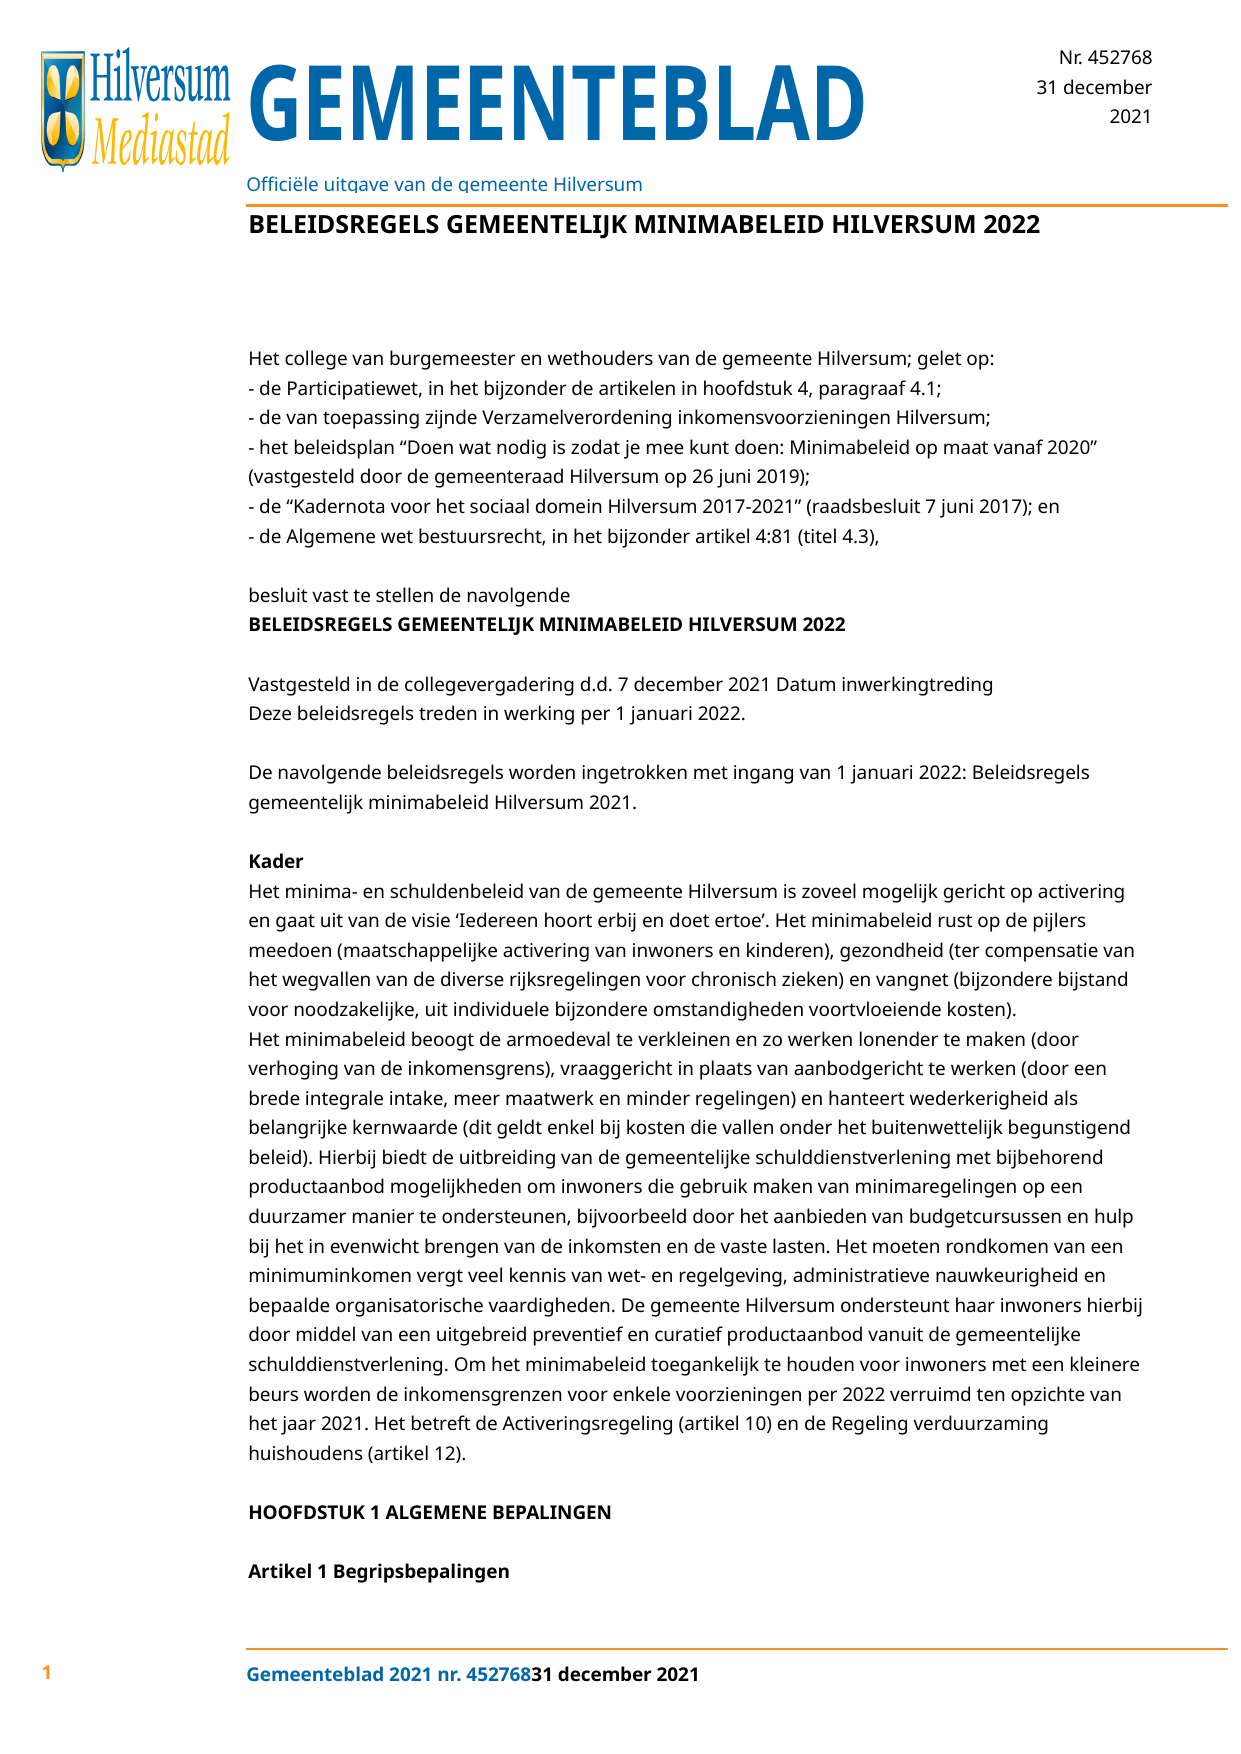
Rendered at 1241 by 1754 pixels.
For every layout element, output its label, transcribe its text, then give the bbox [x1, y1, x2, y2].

text - de “Kadernota voor het sociaal domein Hilversum 2017-2021” (raadsbesluit 7 juni 2017); en [248, 493, 1152, 519]
text De navolgende beleidsregels worden ingetrokken met ingang van 1 januari 2022: Beleidsregels gemeentelijk minimabeleid Hilversum 2021. [248, 759, 1152, 815]
text - het beleidsplan “Doen wat nodig is zodat je mee kunt doen: Minimabeleid op maat vanaf 2020” [248, 434, 1152, 460]
text Vastgesteld in de collegevergadering d.d. 7 december 2021 Datum inwerkingtreding [248, 671, 1152, 696]
text BELEIDSREGELS GEMEENTELIJK MINIMABELEID HILVERSUM 2022 [248, 207, 1152, 241]
text Het minimabeleid beoogt de armoedeval te verkleinen en zo werken lonender te maken (door verhoging van de inkomensgrens), vraaggericht in plaats van aanbodgericht te werken (door een brede integrale intake, meer maatwerk en minder regelingen) en hanteert wederkerigheid als belangrijke kernwaarde (dit geldt enkel bij kosten die vallen onder het buitenwettelijk begunstigend beleid). Hierbij biedt de uitbreiding van de gemeentelijke schulddienstverlening met bijbehorend productaanbod mogelijkheden om inwoners die gebruik maken van minimaregelingen op een duurzamer manier te ondersteunen, bijvoorbeeld door het aanbieden van budgetcursussen en hulp bij het in evenwicht brengen van de inkomsten en de vaste lasten. Het moeten rondkomen van een minimuminkomen vergt veel kennis van wet- en regelgeving, administratieve nauwkeurigheid en bepaalde organisatorische vaardigheden. De gemeente Hilversum ondersteunt haar inwoners hierbij door middel van een uitgebreid preventief en curatief productaanbod vanuit de gemeentelijke schulddienstverlening. Om het minimabeleid toegankelijk te houden voor inwoners met een kleinere beurs worden de inkomensgrenzen voor enkele voorzieningen per 2022 verruimd ten opzichte van het jaar 2021. Het betreft de Activeringsregeling (artikel 10) en de Regeling verduurzaming huishoudens (artikel 12). [248, 1026, 1152, 1466]
text BELEIDSREGELS GEMEENTELIJK MINIMABELEID HILVERSUM 2022 [248, 612, 1152, 637]
text - de van toepassing zijnde Verzamelverordening inkomensvoorzieningen Hilversum; [248, 404, 1152, 430]
text Deze beleidsregels treden in werking per 1 januari 2022. [248, 700, 1152, 726]
text - de Algemene wet bestuursrecht, in het bijzonder artikel 4:81 (titel 4.3), [248, 523, 1152, 548]
text Artikel 1 Begripsbepalingen [248, 1558, 1152, 1584]
picture [41, 47, 231, 172]
text Het college van burgemeester en wethouders van de gemeente Hilversum; gelet op: [248, 345, 1152, 371]
text - de Participatiewet, in het bijzonder de artikelen in hoofdstuk 4, paragraaf 4.1; [248, 375, 1152, 401]
text HOOFDSTUK 1 ALGEMENE BEPALINGEN [248, 1499, 1152, 1525]
text Het minima- en schuldenbeleid van de gemeente Hilversum is zoveel mogelijk gericht op activering en gaat uit van de visie ‘Iedereen hoort erbij en doet ertoe’. Het minimabeleid rust op de pijlers meedoen (maatschappelijke activering van inwoners en kinderen), gezondheid (ter compensatie van het wegvallen van de diverse rijksregelingen voor chronisch zieken) en vangnet (bijzondere bijstand voor noodzakelijke, uit individuele bijzondere omstandigheden voortvloeiende kosten). [248, 878, 1152, 1022]
text besluit vast te stellen de navolgende [248, 582, 1152, 608]
text (vastgesteld door de gemeenteraad Hilversum op 26 juni 2019); [248, 464, 1152, 489]
text Kader [248, 848, 1152, 874]
